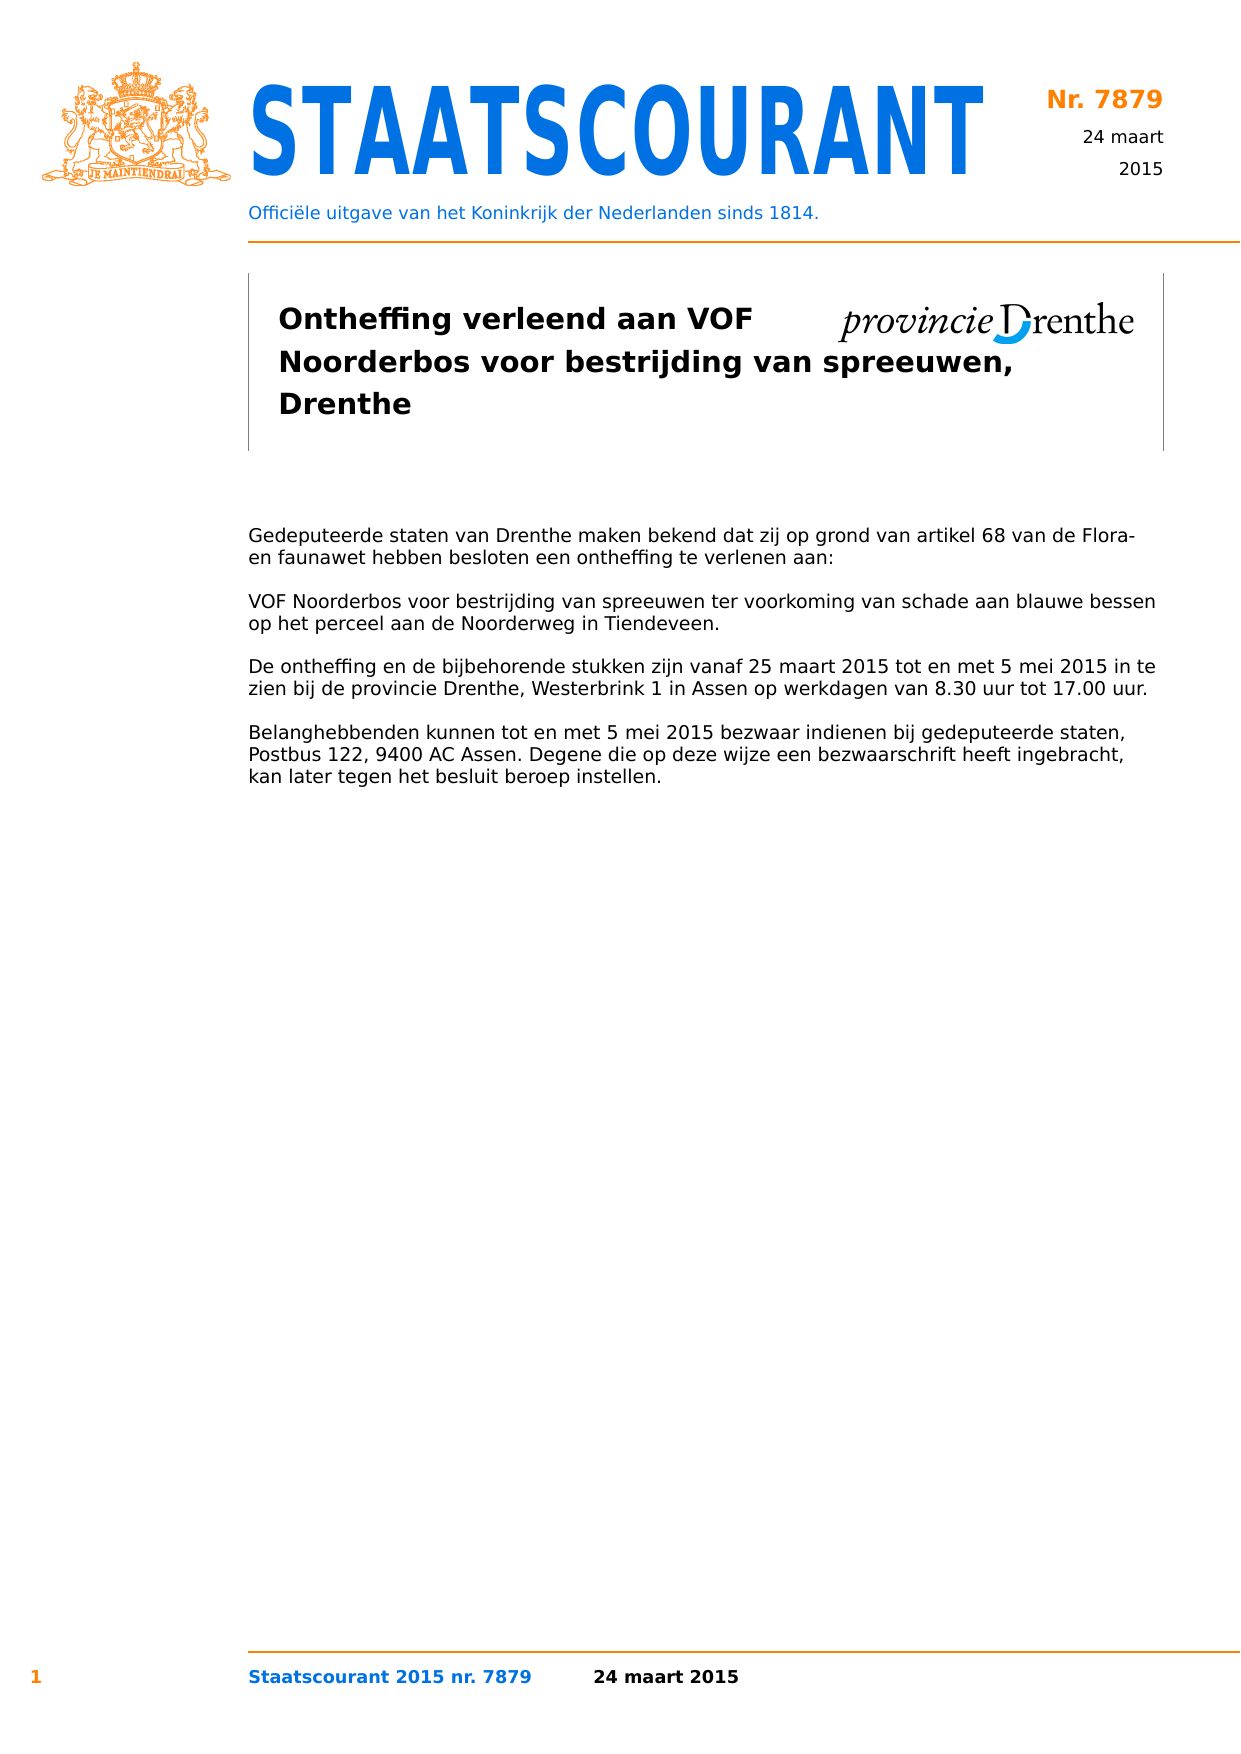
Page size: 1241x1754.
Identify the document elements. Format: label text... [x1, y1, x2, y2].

text Gedeputeerde staten van Drenthe maken bekend dat zij op grond van artikel 68 van de Flora- en faunawet hebben besloten een ontheffing te verlenen aan: [248, 525, 1163, 569]
text Belanghebbenden kunnen tot en met 5 mei 2015 bezwaar indienen bij gedeputeerde staten, Postbus 122, 9400 AC Assen. Degene die op deze wijze een bezwaarschrift heeft ingebracht, kan later tegen het besluit beroep instellen. [248, 722, 1163, 788]
subtitle Ontheffing verleend aan VOF Noorderbos voor bestrijding van spreeuwen, Drenthe [249, 273, 1163, 451]
table_header Nr. 7879 [998, 62, 1240, 121]
picture [41, 62, 231, 186]
text De ontheffing en de bijbehorende stukken zijn vanaf 25 maart 2015 tot en met 5 mei 2015 in te zien bij de provincie Drenthe, Westerbrink 1 in Assen op werkdagen van 8.30 uur tot 17.00 uur. [248, 656, 1163, 700]
table_header STAATSCOURANT [248, 62, 998, 203]
picture [838, 302, 1134, 344]
table_cell 24 maart [998, 121, 1240, 153]
table_cell Officiële uitgave van het Koninkrijk der Nederlanden sinds 1814. [248, 203, 1240, 241]
table_header [25, 62, 248, 241]
text VOF Noorderbos voor bestrijding van spreeuwen ter voorkoming van schade aan blauwe bessen op het perceel aan de Noorderweg in Tiendeveen. [248, 591, 1163, 634]
table_cell 2015 [998, 153, 1240, 203]
